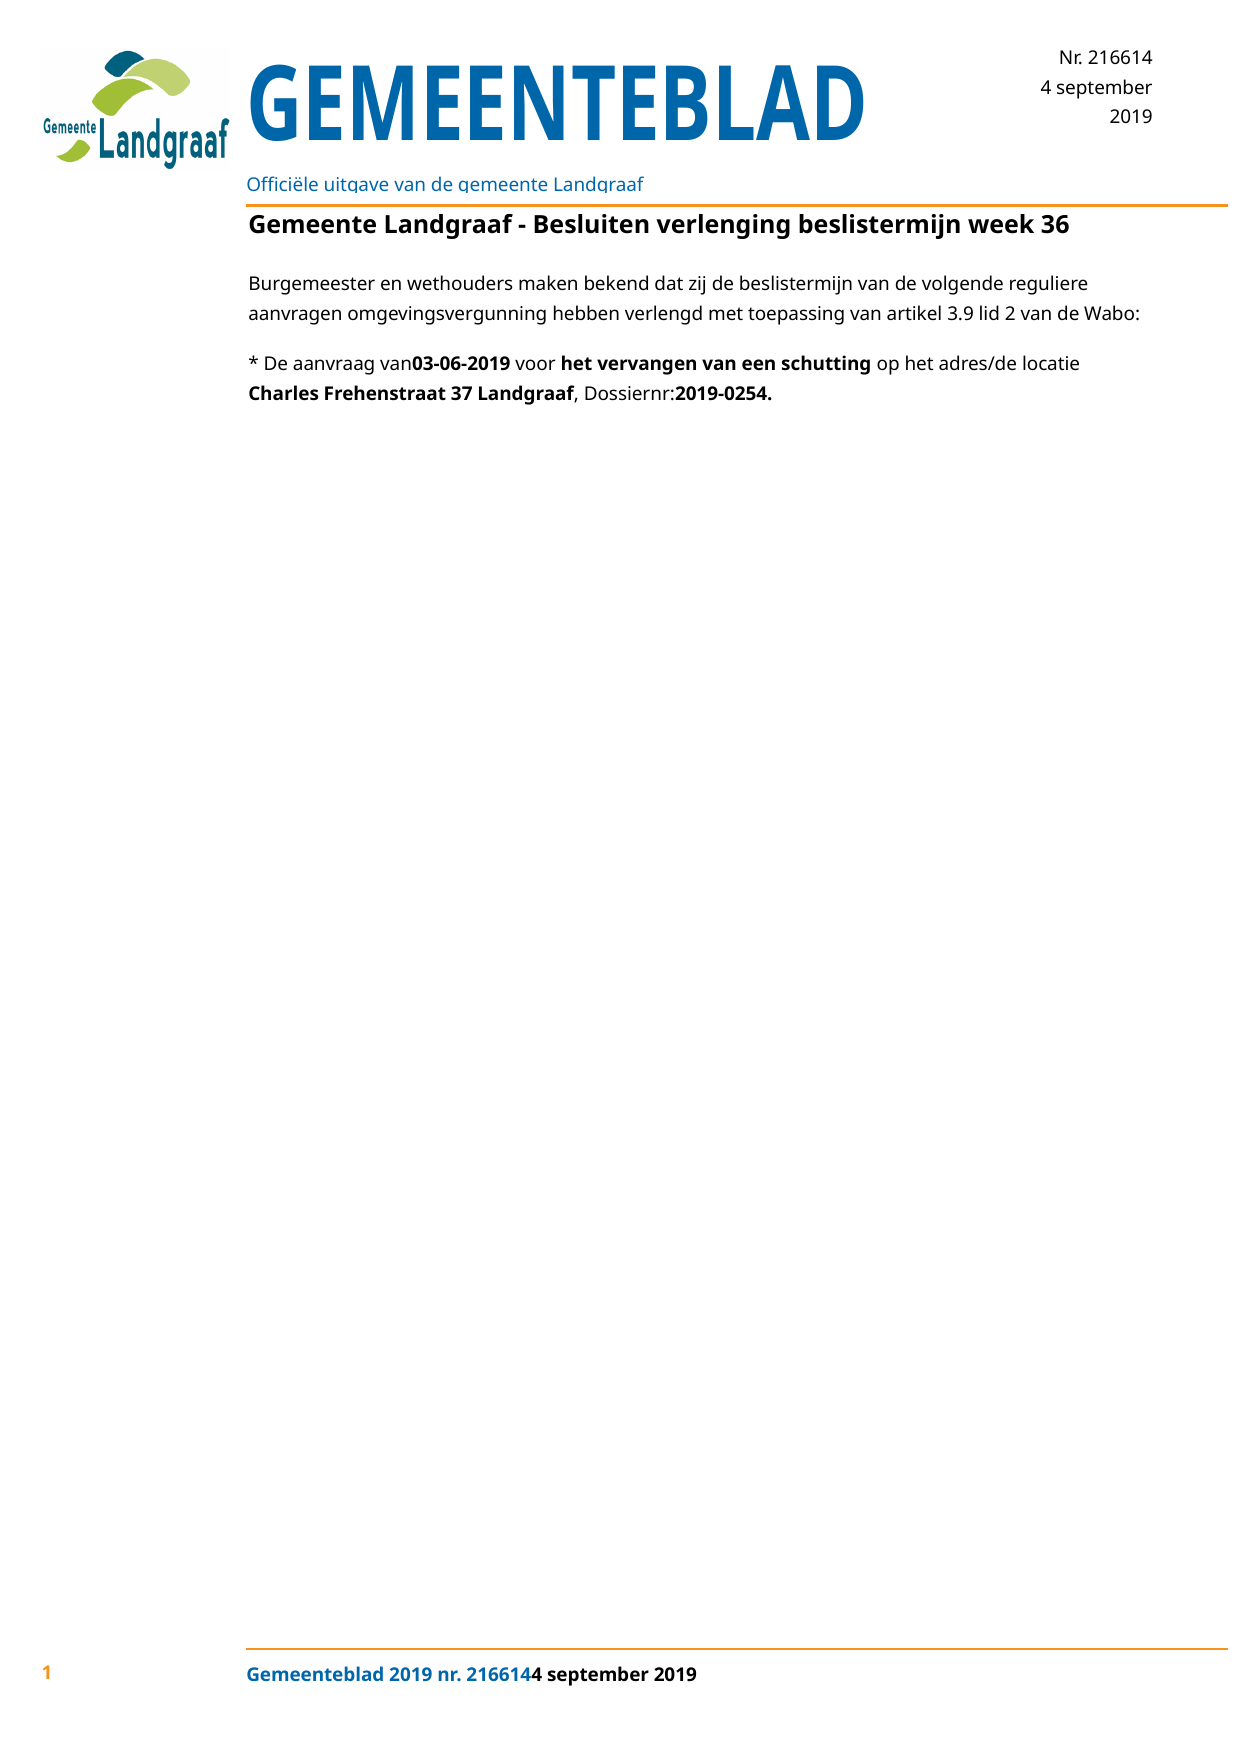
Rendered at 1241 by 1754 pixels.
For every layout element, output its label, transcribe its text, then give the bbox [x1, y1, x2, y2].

text Burgemeester en wethouders maken bekend dat zij de beslistermijn van de volgende reguliere aanvragen omgevingsvergunning hebben verlengd met toepassing van artikel 3.9 lid 2 van de Wabo: [248, 270, 1152, 326]
picture [41, 47, 231, 172]
text Gemeente Landgraaf - Besluiten verlenging beslistermijn week 36 [248, 207, 1152, 241]
text * De aanvraag van03-06-2019 voor het vervangen van een schutting op het adres/de locatie Charles Frehenstraat 37 Landgraaf, Dossiernr:2019-0254. [248, 350, 1152, 406]
